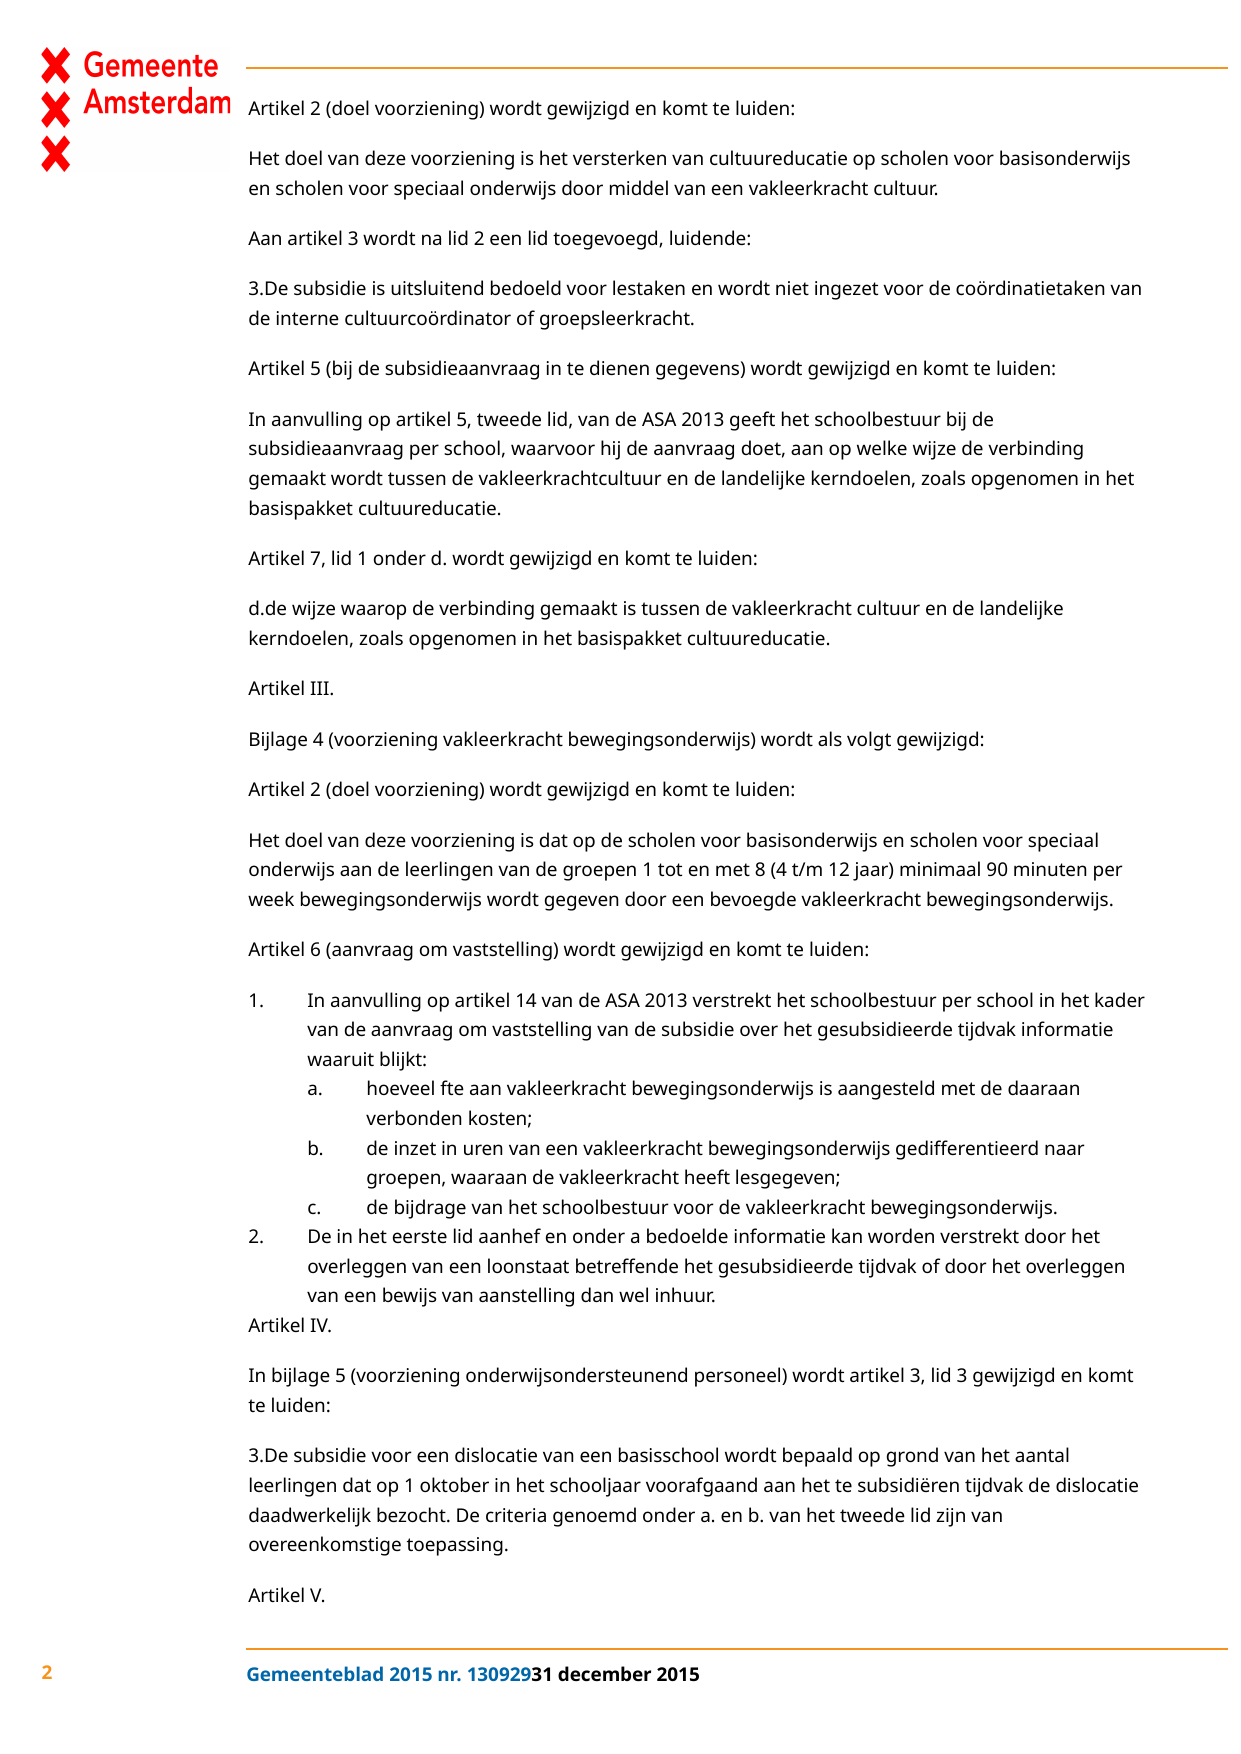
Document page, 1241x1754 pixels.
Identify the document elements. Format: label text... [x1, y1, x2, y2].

picture [41, 47, 231, 172]
text Het doel van deze voorziening is dat op de scholen voor basisonderwijs en scholen voor speciaal onderwijs aan de leerlingen van de groepen 1 tot en met 8 (4 t/m 12 jaar) minimaal 90 minuten per week bewegingsonderwijs wordt gegeven door een bevoegde vakleerkracht bewegingsonderwijs. [248, 827, 1152, 912]
text 3.De subsidie voor een dislocatie van een basisschool wordt bepaald op grond van het aantal leerlingen dat op 1 oktober in het schooljaar voorafgaand aan het te subsidiëren tijdvak de dislocatie daadwerkelijk bezocht. De criteria genoemd onder a. en b. van het tweede lid zijn van overeenkomstige toepassing. [248, 1443, 1152, 1557]
list hoeveel fte aan vakleerkracht bewegingsonderwijs is aangesteld met de daaraan verbonden kosten; [307, 1076, 1152, 1131]
text In bijlage 5 (voorziening onderwijsondersteunend personeel) wordt artikel 3, lid 3 gewijzigd en komt te luiden: [248, 1363, 1152, 1418]
text Artikel 6 (aanvraag om vaststelling) wordt gewijzigd en komt te luiden: [248, 936, 1152, 962]
text Het doel van deze voorziening is het versterken van cultuureducatie op scholen voor basisonderwijs en scholen voor speciaal onderwijs door middel van een vakleerkracht cultuur. [248, 145, 1152, 201]
list de bijdrage van het schoolbestuur voor de vakleerkracht bewegingsonderwijs. [307, 1194, 1152, 1220]
list In aanvulling op artikel 14 van de ASA 2013 verstrekt het schoolbestuur per school in het kader van de aanvraag om vaststelling van de subsidie over het gesubsidieerde tijdvak informatie waaruit blijkt: [248, 987, 1152, 1072]
text Bijlage 4 (voorziening vakleerkracht bewegingsonderwijs) wordt als volgt gewijzigd: [248, 726, 1152, 752]
text 3.De subsidie is uitsluitend bedoeld voor lestaken en wordt niet ingezet voor de coördinatietaken van de interne cultuurcoördinator of groepsleerkracht. [248, 276, 1152, 331]
text Artikel IV. [248, 1312, 1152, 1338]
text d.de wijze waarop de verbinding gemaakt is tussen de vakleerkracht cultuur en de landelijke kerndoelen, zoals opgenomen in het basispakket cultuureducatie. [248, 596, 1152, 651]
text Artikel III. [248, 676, 1152, 701]
text Artikel 5 (bij de subsidieaanvraag in te dienen gegevens) wordt gewijzigd en komt te luiden: [248, 356, 1152, 381]
text Artikel 2 (doel voorziening) wordt gewijzigd en komt te luiden: [248, 95, 1152, 121]
text Artikel V. [248, 1582, 1152, 1608]
list De in het eerste lid aanhef en onder a bedoelde informatie kan worden verstrekt door het overleggen van een loonstaat betreffende het gesubsidieerde tijdvak of door het overleggen van een bewijs van aanstelling dan wel inhuur. [248, 1223, 1152, 1308]
list de inzet in uren van een vakleerkracht bewegingsonderwijs gedifferentieerd naar groepen, waaraan de vakleerkracht heeft lesgegeven; [307, 1135, 1152, 1190]
text In aanvulling op artikel 5, tweede lid, van de ASA 2013 geeft het schoolbestuur bij de subsidieaanvraag per school, waarvoor hij de aanvraag doet, aan op welke wijze de verbinding gemaakt wordt tussen de vakleerkrachtcultuur en de landelijke kerndoelen, zoals opgenomen in het basispakket cultuureducatie. [248, 406, 1152, 521]
text Aan artikel 3 wordt na lid 2 een lid toegevoegd, luidende: [248, 225, 1152, 251]
text Artikel 2 (doel voorziening) wordt gewijzigd en komt te luiden: [248, 776, 1152, 802]
text Artikel 7, lid 1 onder d. wordt gewijzigd en komt te luiden: [248, 545, 1152, 571]
